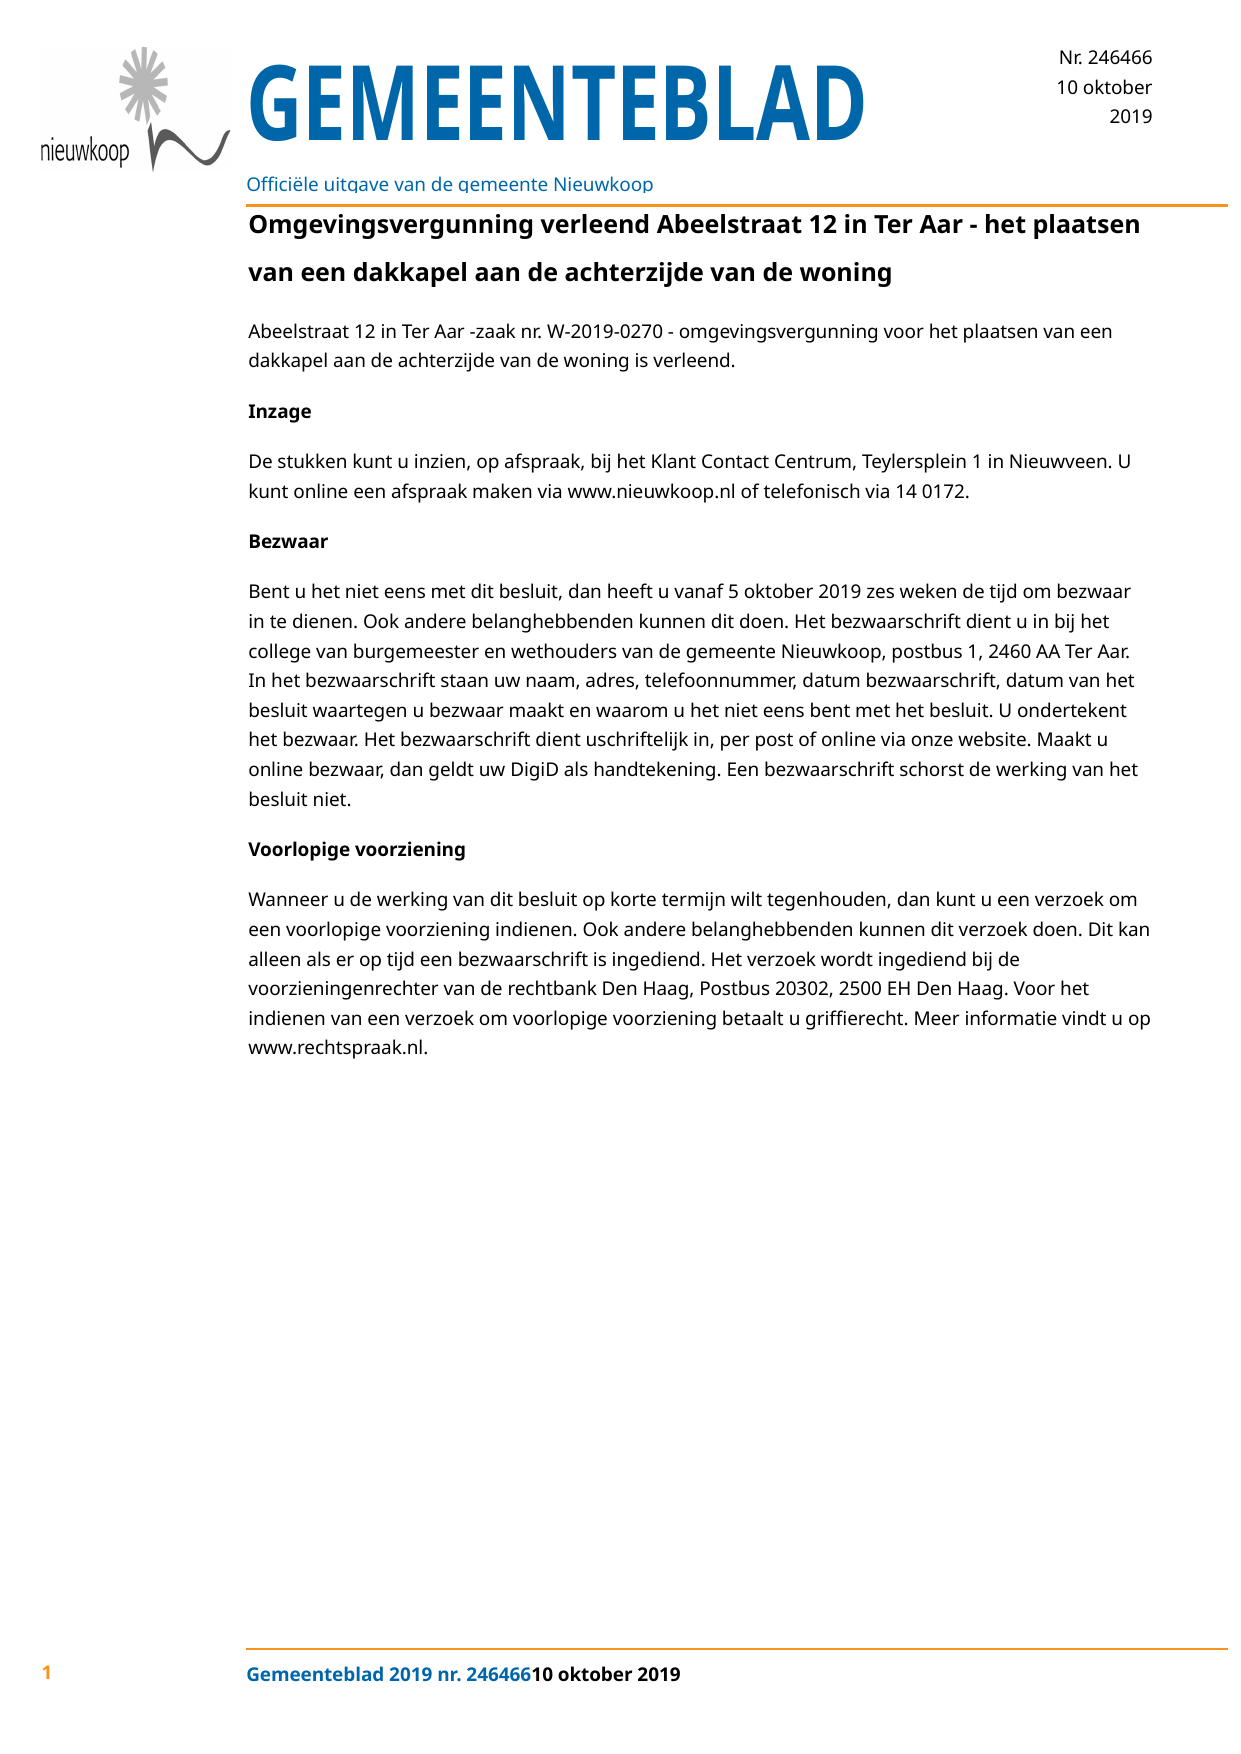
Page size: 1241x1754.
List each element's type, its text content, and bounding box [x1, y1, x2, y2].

text Wanneer u de werking van dit besluit op korte termijn wilt tegenhouden, dan kunt u een verzoek om een voorlopige voorziening indienen. Ook andere belanghebbenden kunnen dit verzoek doen. Dit kan alleen als er op tijd een bezwaarschrift is ingediend. Het verzoek wordt ingediend bij de voorzieningenrechter van de rechtbank Den Haag, Postbus 20302, 2500 EH Den Haag. Voor het indienen van een verzoek om voorlopige voorziening betaalt u griffierecht. Meer informatie vindt u op www.rechtspraak.nl. [248, 887, 1152, 1060]
text Bent u het niet eens met dit besluit, dan heeft u vanaf 5 oktober 2019 zes weken de tijd om bezwaar in te dienen. Ook andere belanghebbenden kunnen dit doen. Het bezwaarschrift dient u in bij het college van burgemeester en wethouders van de gemeente Nieuwkoop, postbus 1, 2460 AA Ter Aar. In het bezwaarschrift staan uw naam, adres, telefoonnummer, datum bezwaarschrift, datum van het besluit waartegen u bezwaar maakt en waarom u het niet eens bent met het besluit. U ondertekent het bezwaar. Het bezwaarschrift dient uschriftelijk in, per post of online via onze website. Maakt u online bezwaar, dan geldt uw DigiD als handtekening. Een bezwaarschrift schorst de werking van het besluit niet. [248, 579, 1152, 812]
text Abeelstraat 12 in Ter Aar -zaak nr. W-2019-0270 - omgevingsvergunning voor het plaatsen van een dakkapel aan de achterzijde van de woning is verleend. [248, 318, 1152, 373]
text Inzage [248, 398, 1152, 424]
text Omgevingsvergunning verleend Abeelstraat 12 in Ter Aar - het plaatsen van een dakkapel aan de achterzijde van de woning [248, 207, 1152, 288]
picture [41, 47, 231, 172]
text Voorlopige voorziening [248, 836, 1152, 862]
text De stukken kunt u inzien, op afspraak, bij het Klant Contact Centrum, Teylersplein 1 in Nieuwveen. U kunt online een afspraak maken via www.nieuwkoop.nl of telefonisch via 14 0172. [248, 448, 1152, 504]
text Bezwaar [248, 528, 1152, 554]
